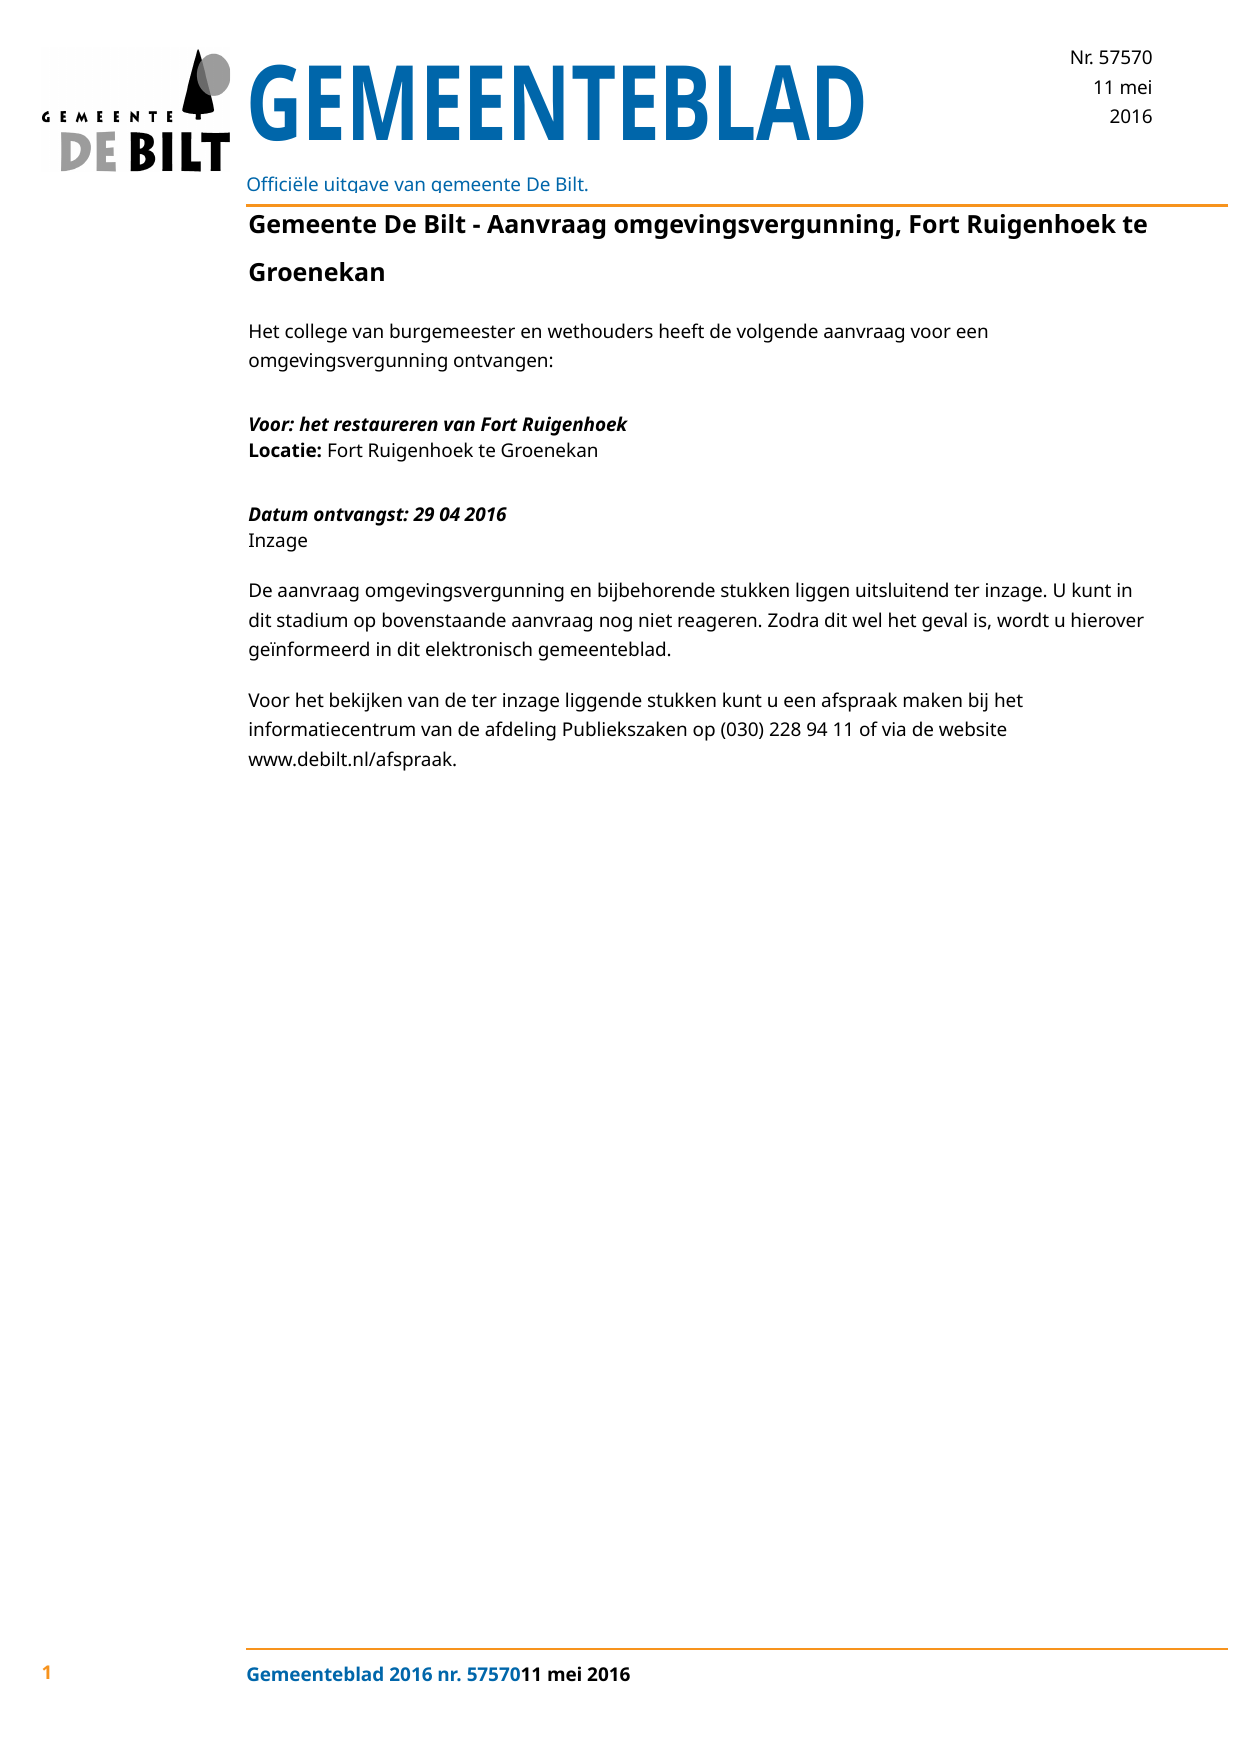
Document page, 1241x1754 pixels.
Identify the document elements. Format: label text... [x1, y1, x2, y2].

text Locatie: Fort Ruigenhoek te Groenekan [248, 437, 1152, 463]
text Voor het bekijken van de ter inzage liggende stukken kunt u een afspraak maken bij het informatiecentrum van de afdeling Publiekszaken op (030) 228 94 11 of via de website www.debilt.nl/afspraak. [248, 687, 1152, 772]
text Het college van burgemeester en wethouders heeft de volgende aanvraag voor een omgevingsvergunning ontvangen: [248, 318, 1152, 373]
picture [41, 47, 231, 172]
text Inzage [248, 527, 1152, 553]
text De aanvraag omgevingsvergunning en bijbehorende stukken liggen uitsluitend ter inzage. U kunt in dit stadium op bovenstaande aanvraag nog niet reageren. Zodra dit wel het geval is, wordt u hierover geïnformeerd in dit elektronisch gemeenteblad. [248, 577, 1152, 662]
text Datum ontvangst: 29 04 2016 [248, 501, 1152, 527]
text Gemeente De Bilt - Aanvraag omgevingsvergunning, Fort Ruigenhoek te Groenekan [248, 207, 1152, 288]
text Voor: het restaureren van Fort Ruigenhoek [248, 411, 1152, 437]
